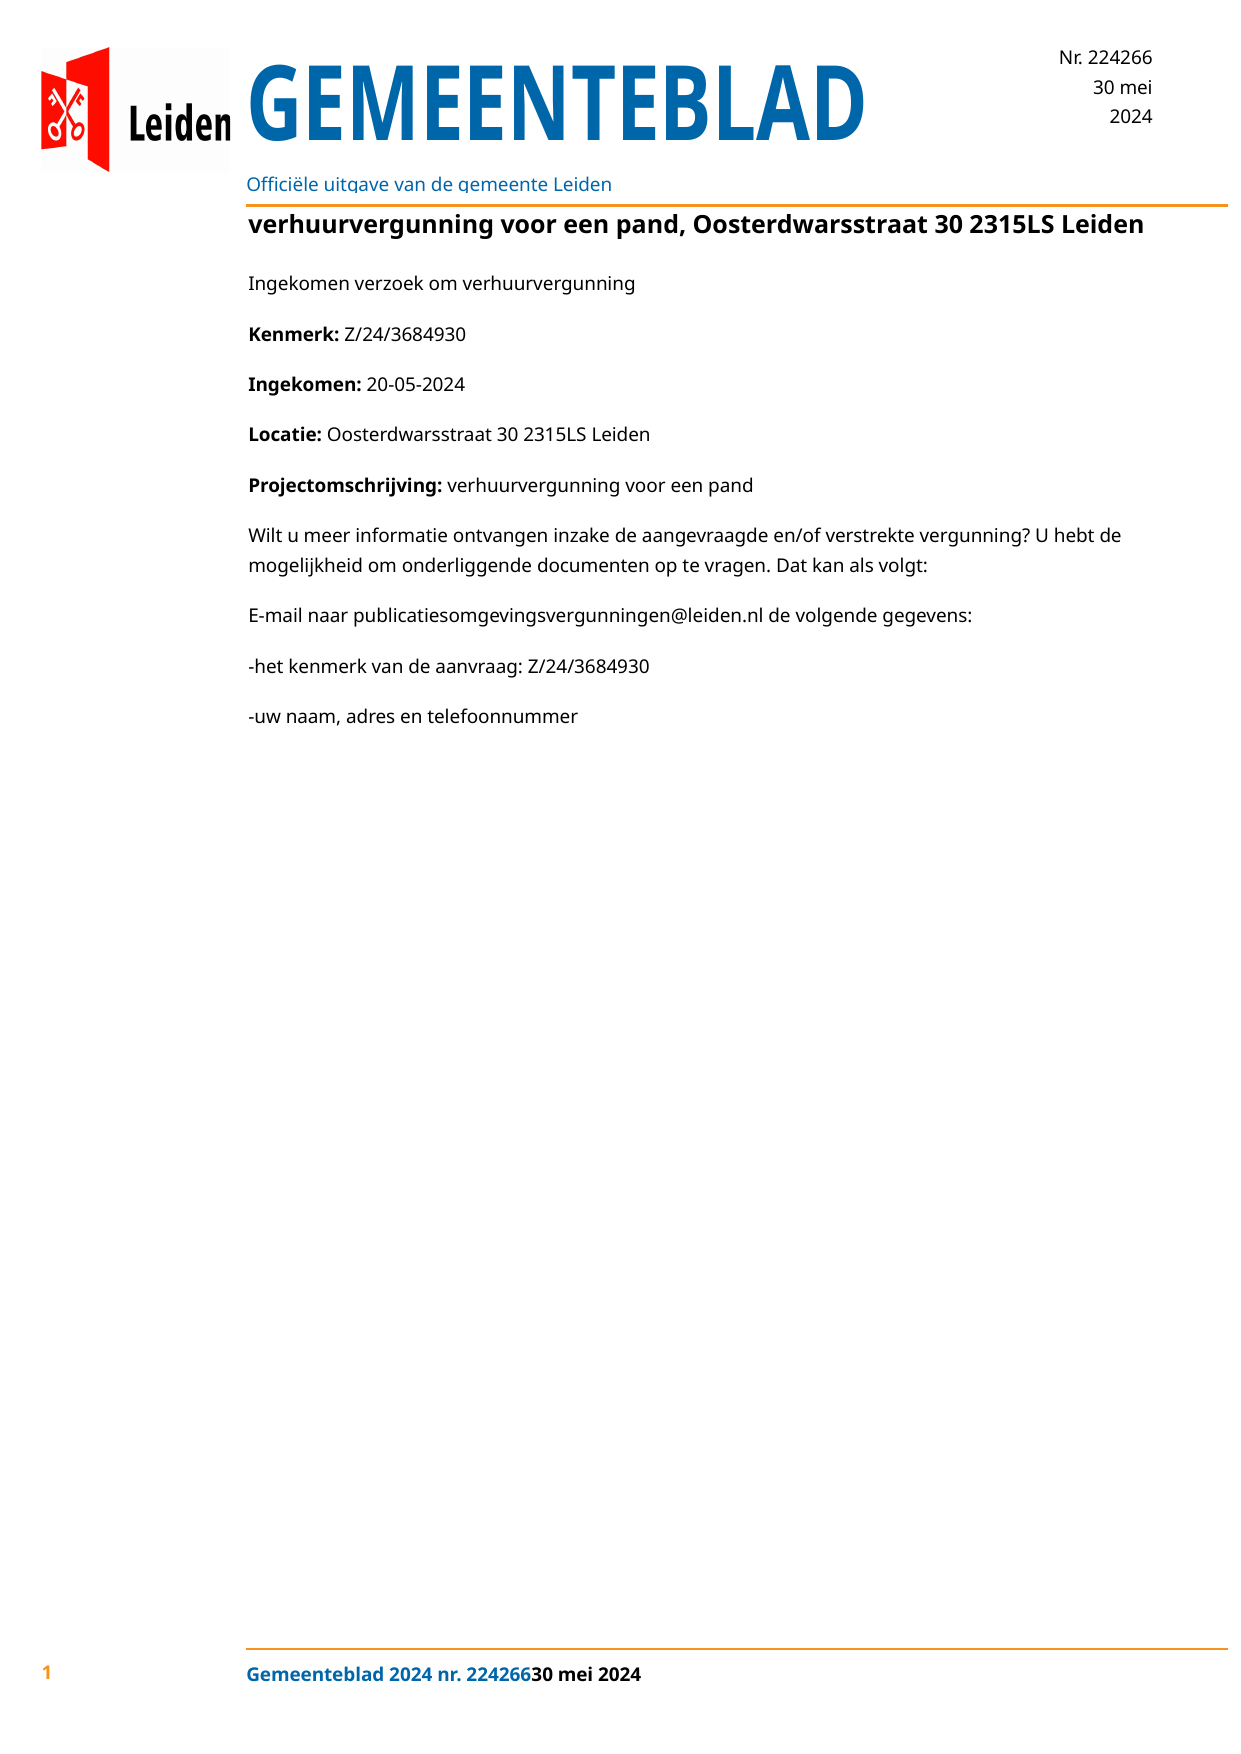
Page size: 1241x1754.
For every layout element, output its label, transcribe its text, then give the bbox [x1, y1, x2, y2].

text Locatie: Oosterdwarsstraat 30 2315LS Leiden [248, 422, 1152, 447]
text Projectomschrijving: verhuurvergunning voor een pand [248, 472, 1152, 498]
picture [41, 47, 231, 172]
text Ingekomen: 20-05-2024 [248, 371, 1152, 397]
text Wilt u meer informatie ontvangen inzake de aangevraagde en/of verstrekte vergunning? U hebt de mogelijkheid om onderliggende documenten op te vragen. Dat kan als volgt: [248, 522, 1152, 578]
text -het kenmerk van de aanvraag: Z/24/3684930 [248, 653, 1152, 678]
text Ingekomen verzoek om verhuurvergunning [248, 270, 1152, 296]
text -uw naam, adres en telefoonnummer [248, 703, 1152, 729]
text E-mail naar publicatiesomgevingsvergunningen@leiden.nl de volgende gegevens: [248, 602, 1152, 628]
text verhuurvergunning voor een pand, Oosterdwarsstraat 30 2315LS Leiden [248, 207, 1152, 241]
text Kenmerk: Z/24/3684930 [248, 321, 1152, 346]
